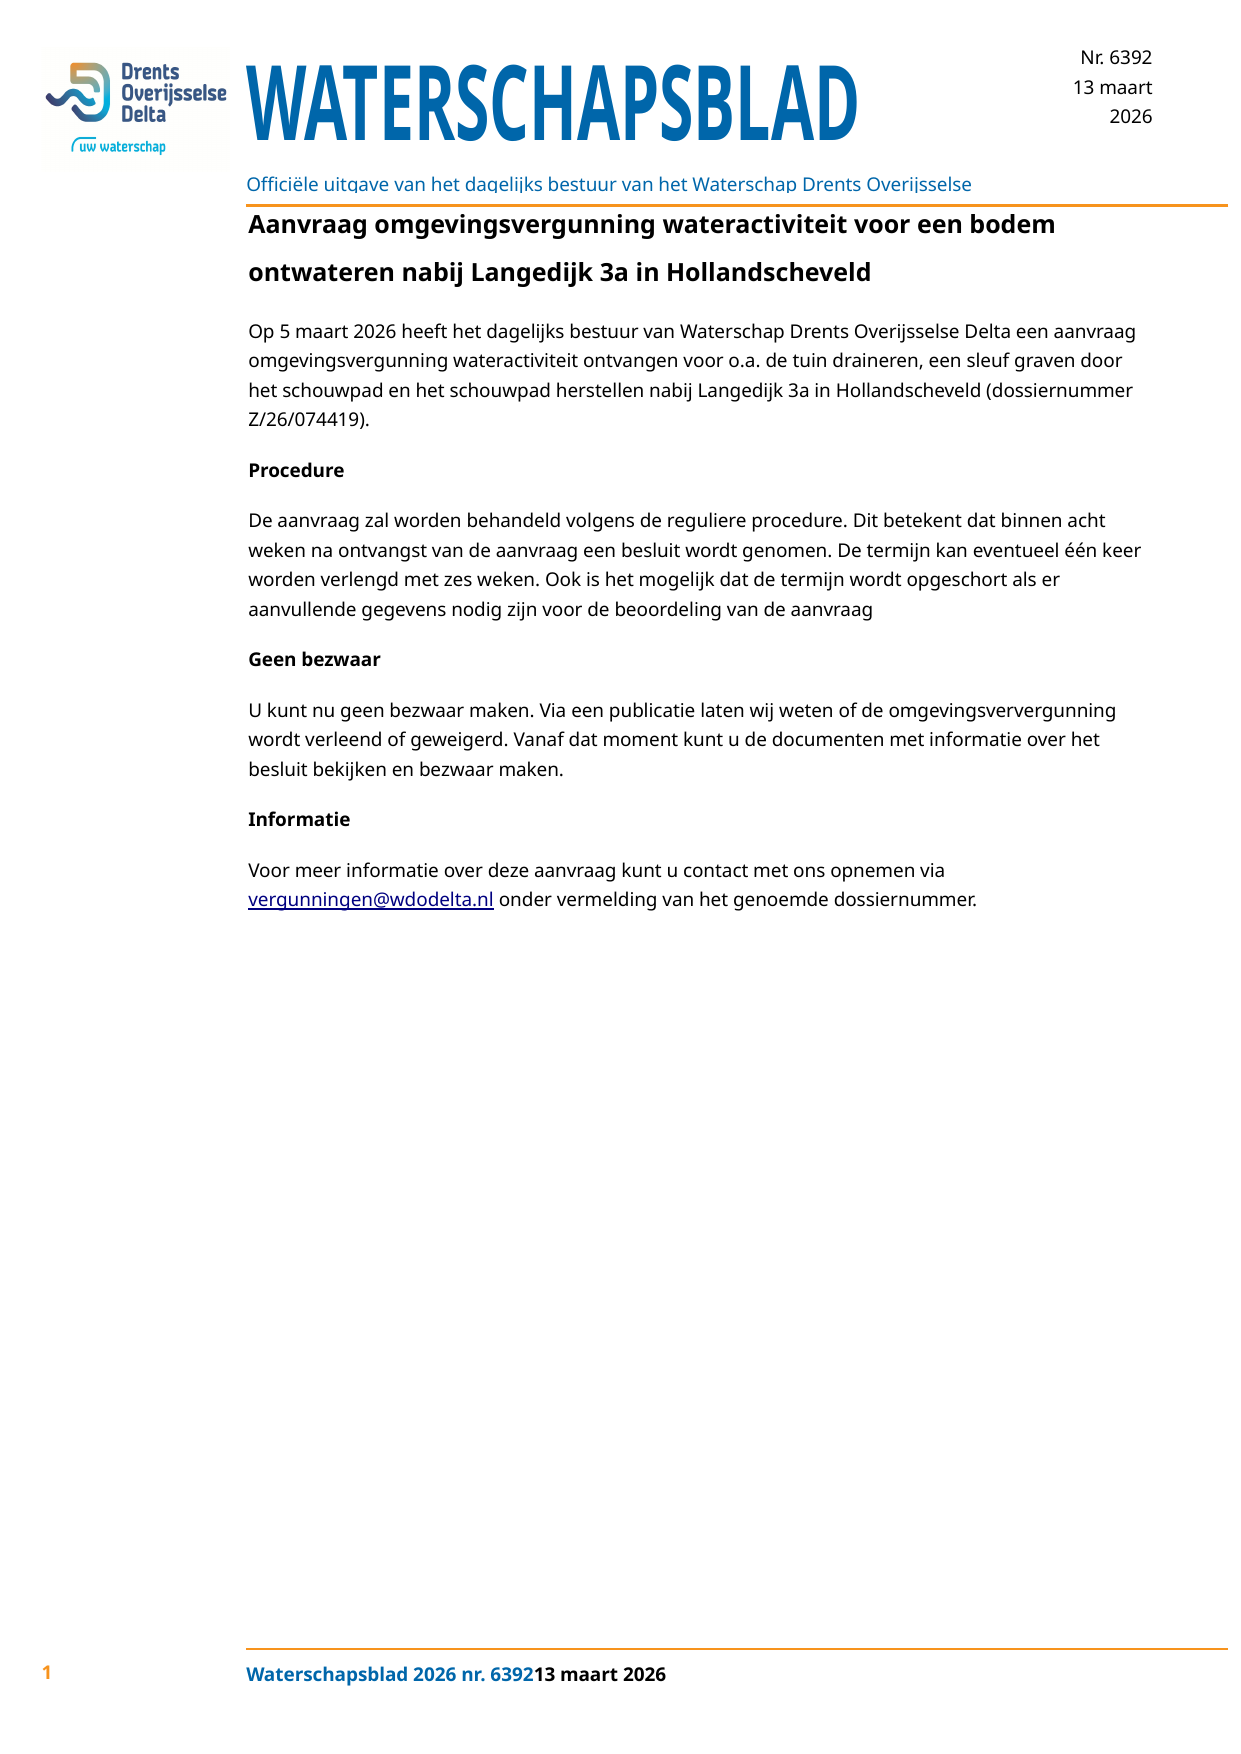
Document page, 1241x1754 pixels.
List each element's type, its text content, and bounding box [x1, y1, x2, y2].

picture [41, 47, 231, 172]
text Procedure [248, 457, 1152, 483]
text Op 5 maart 2026 heeft het dagelijks bestuur van Waterschap Drents Overijsselse Delta een aanvraag omgevingsvergunning wateractiviteit ontvangen voor o.a. de tuin draineren, een sleuf graven door het schouwpad en het schouwpad herstellen nabij Langedijk 3a in Hollandscheveld (dossiernummer Z/26/074419). [248, 318, 1152, 432]
text Voor meer informatie over deze aanvraag kunt u contact met ons opnemen via vergunningen@wdodelta.nl onder vermelding van het genoemde dossiernummer. [248, 857, 1152, 912]
text Informatie [248, 807, 1152, 832]
text Geen bezwaar [248, 647, 1152, 672]
text Aanvraag omgevingsvergunning wateractiviteit voor een bodem ontwateren nabij Langedijk 3a in Hollandscheveld [248, 207, 1152, 288]
text U kunt nu geen bezwaar maken. Via een publicatie laten wij weten of de omgevingsververgunning wordt verleend of geweigerd. Vanaf dat moment kunt u de documenten met informatie over het besluit bekijken en bezwaar maken. [248, 697, 1152, 782]
text De aanvraag zal worden behandeld volgens de reguliere procedure. Dit betekent dat binnen acht weken na ontvangst van de aanvraag een besluit wordt genomen. De termijn kan eventueel één keer worden verlengd met zes weken. Ook is het mogelijk dat de termijn wordt opgeschort als er aanvullende gegevens nodig zijn voor de beoordeling van de aanvraag [248, 507, 1152, 622]
